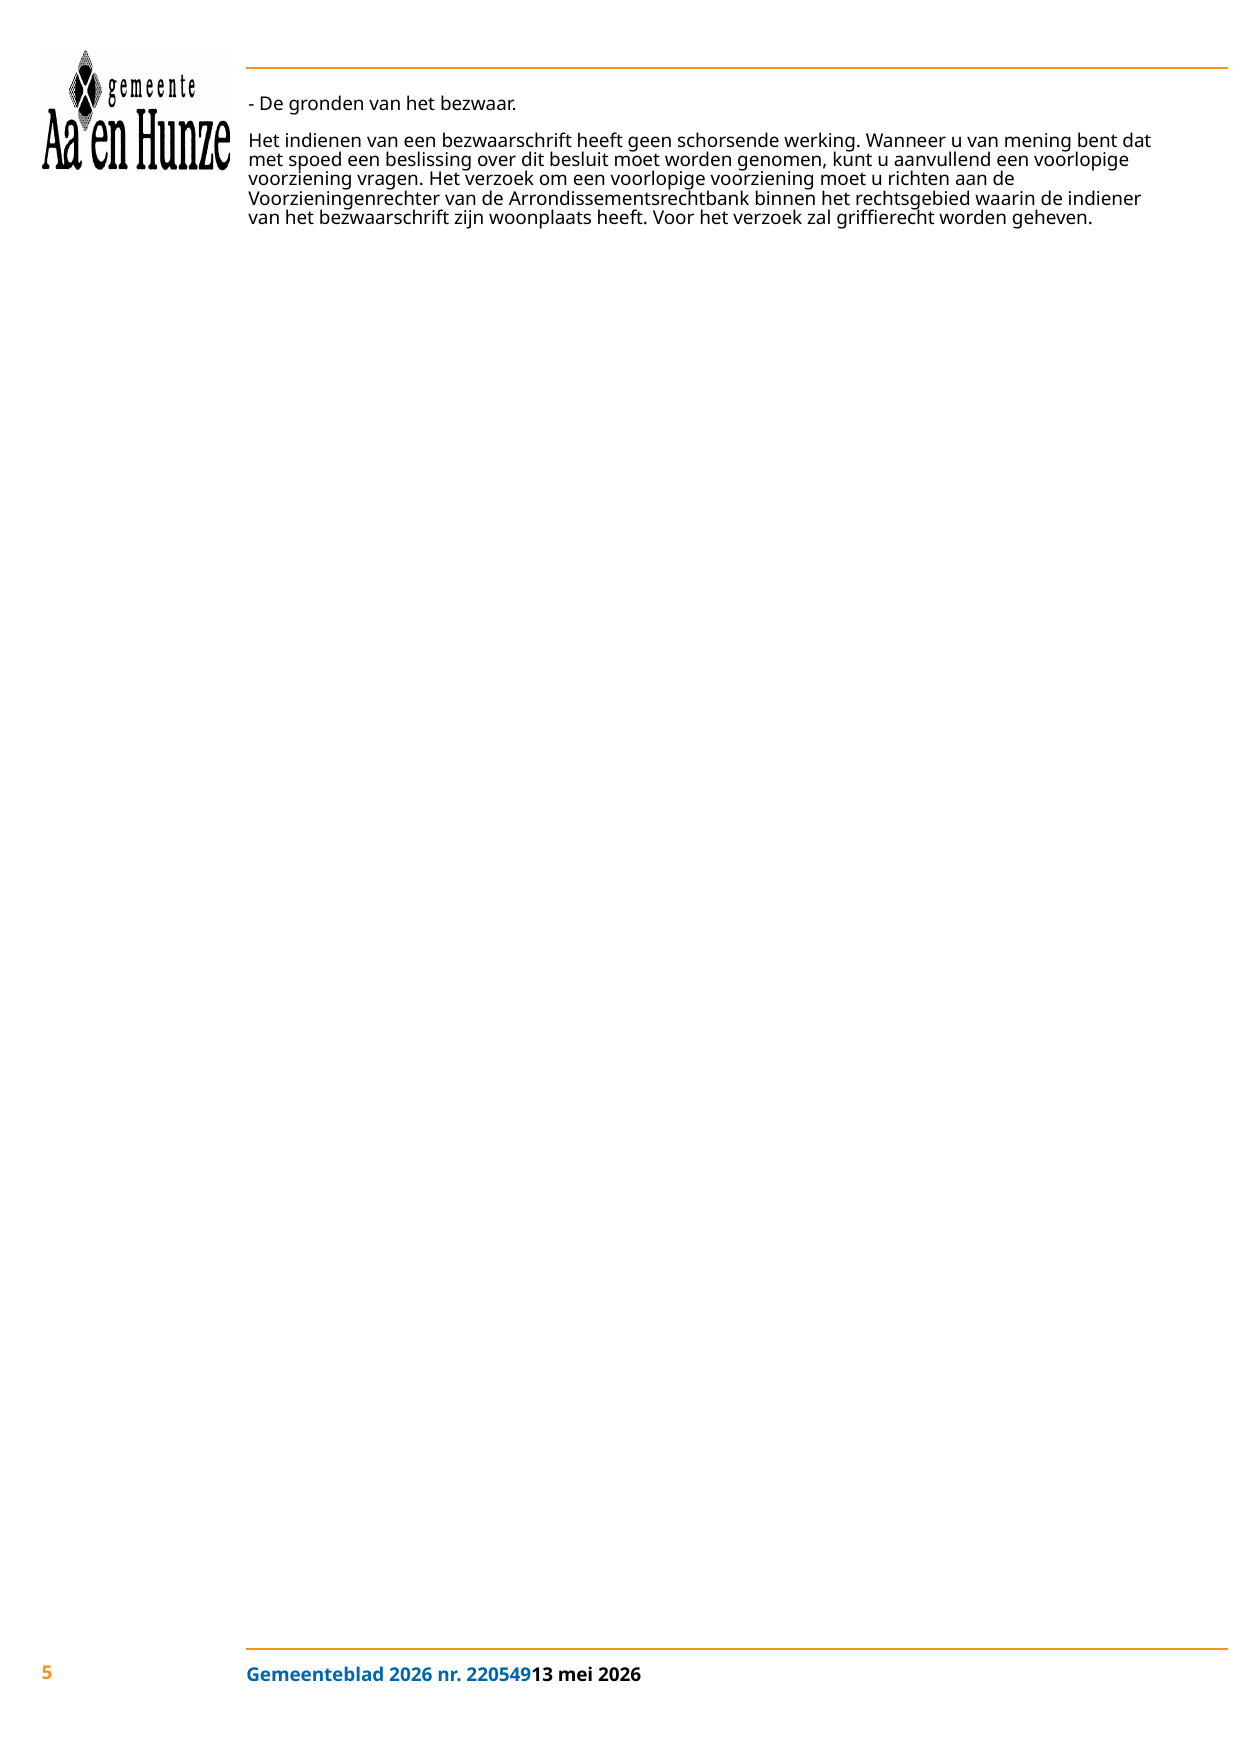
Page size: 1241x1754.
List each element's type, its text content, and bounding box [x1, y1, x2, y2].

text Het indienen van een bezwaarschrift heeft geen schorsende werking. Wanneer u van mening bent dat met spoed een beslissing over dit besluit moet worden genomen, kunt u aanvullend een voorlopige voorziening vragen. Het verzoek om een voorlopige voorziening moet u richten aan de Voorzieningenrechter van de Arrondissementsrechtbank binnen het rechtsgebied waarin de indiener van het bezwaarschrift zijn woonplaats heeft. Voor het verzoek zal griffierecht worden geheven. [248, 132, 1152, 228]
text - De gronden van het bezwaar. [248, 95, 1152, 114]
picture [41, 47, 231, 172]
